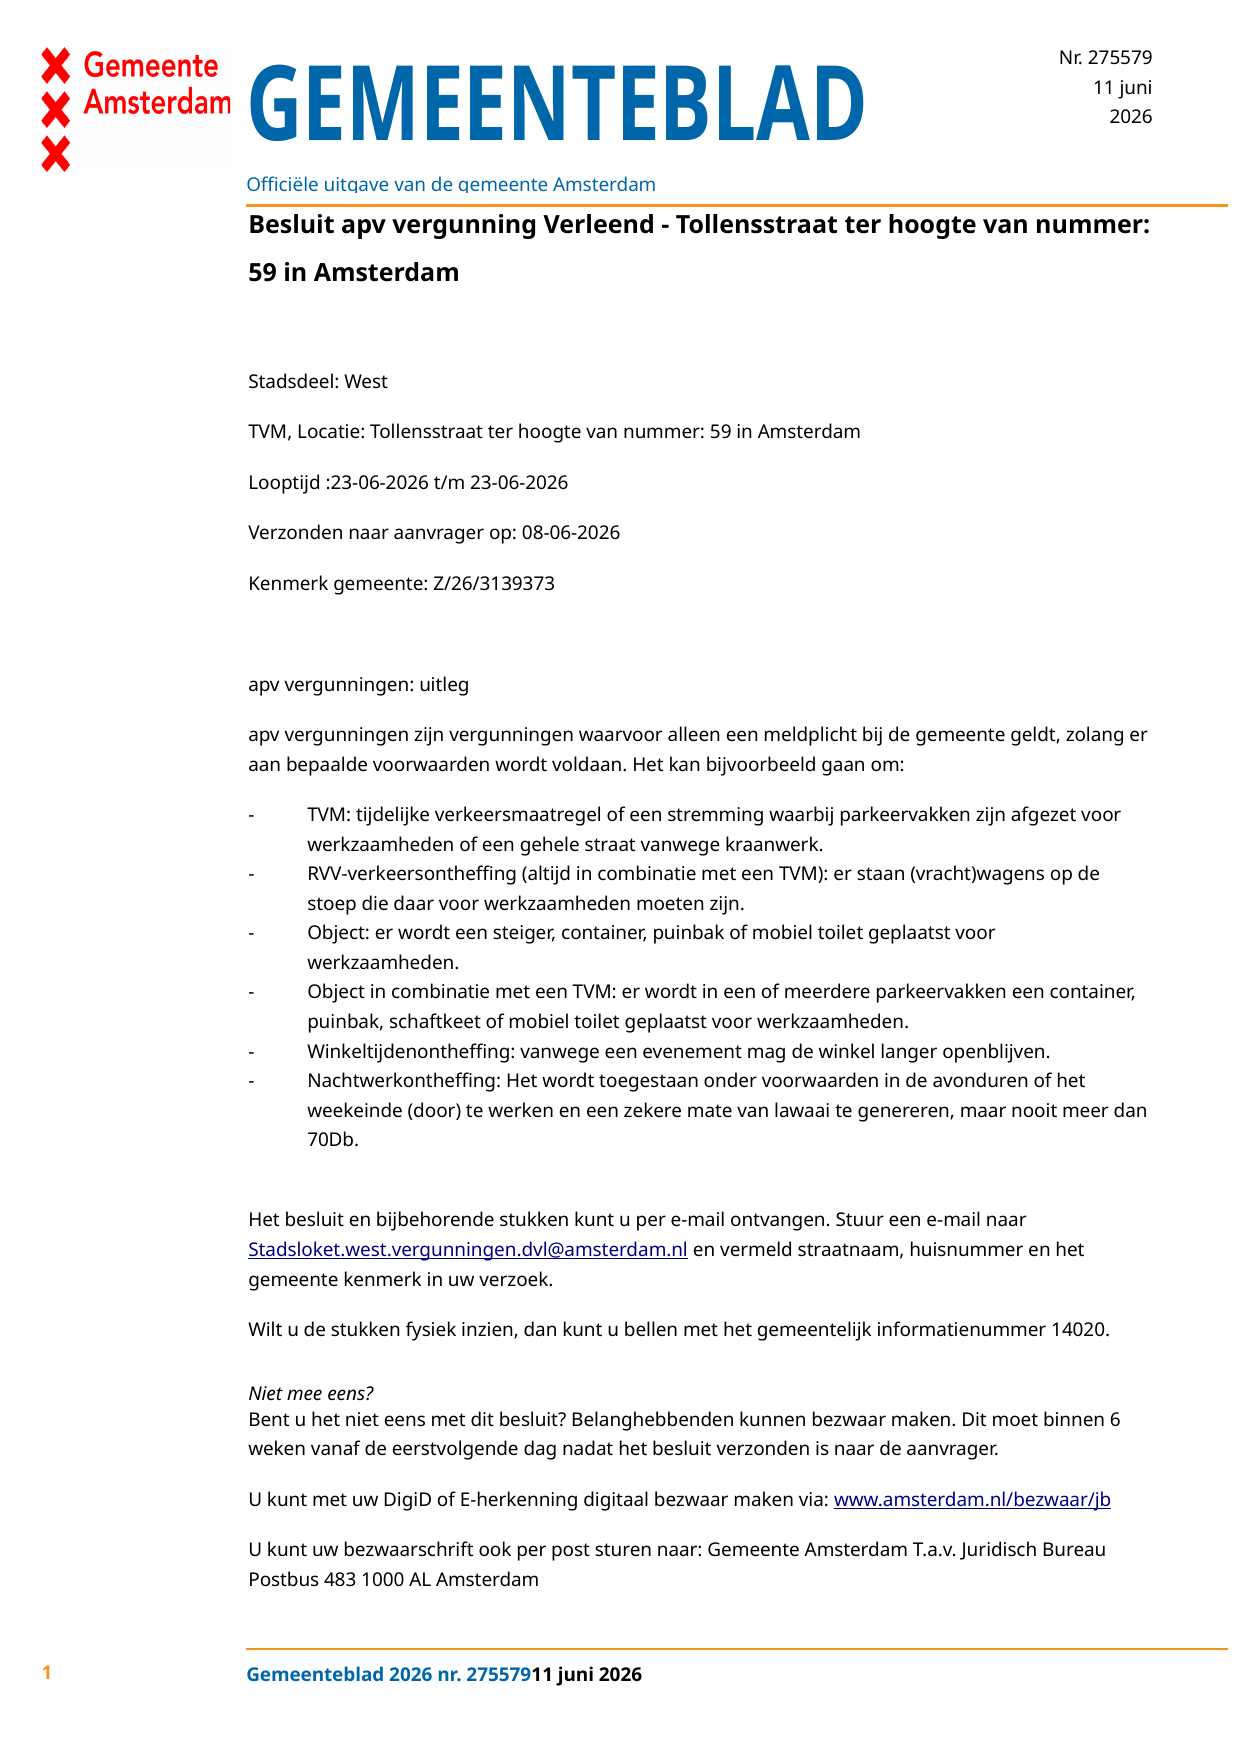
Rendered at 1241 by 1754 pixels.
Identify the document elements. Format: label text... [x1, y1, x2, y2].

text U kunt uw bezwaarschrift ook per post sturen naar: Gemeente Amsterdam T.a.v. Juridisch Bureau Postbus 483 1000 AL Amsterdam [248, 1536, 1152, 1592]
list Object in combinatie met een TVM: er wordt in een of meerdere parkeervakken een container, puinbak, schaftkeet of mobiel toilet geplaatst voor werkzaamheden. [248, 979, 1152, 1034]
text Bent u het niet eens met dit besluit? Belanghebbenden kunnen bezwaar maken. Dit moet binnen 6 weken vanaf de eerstvolgende dag nadat het besluit verzonden is naar de aanvrager. [248, 1406, 1152, 1461]
list RVV-verkeersontheffing (altijd in combinatie met een TVM): er staan (vracht)wagens op de stoep die daar voor werkzaamheden moeten zijn. [248, 860, 1152, 916]
text Kenmerk gemeente: Z/26/3139373 [248, 570, 1152, 596]
list Winkeltijdenontheffing: vanwege een evenement mag de winkel langer openblijven. [248, 1038, 1152, 1064]
text Wilt u de stukken fysiek inzien, dan kunt u bellen met het gemeentelijk informatienummer 14020. [248, 1316, 1152, 1342]
text U kunt met uw DigiD of E-herkenning digitaal bezwaar maken via: www.amsterdam.nl/bezwaar/jb [248, 1486, 1152, 1512]
list Object: er wordt een steiger, container, puinbak of mobiel toilet geplaatst voor werkzaamheden. [248, 919, 1152, 975]
text apv vergunningen: uitleg [248, 671, 1152, 697]
text Looptijd :23-06-2026 t/m 23-06-2026 [248, 469, 1152, 495]
text Het besluit en bijbehorende stukken kunt u per e-mail ontvangen. Stuur een e-mail naar Stadsloket.west.vergunningen.dvl@amsterdam.nl en vermeld straatnaam, huisnummer en het gemeente kenmerk in uw verzoek. [248, 1207, 1152, 1292]
picture [41, 47, 231, 172]
text Verzonden naar aanvrager op: 08-06-2026 [248, 519, 1152, 545]
text Niet mee eens? [248, 1380, 1152, 1406]
list Nachtwerkontheffing: Het wordt toegestaan onder voorwaarden in de avonduren of het weekeinde (door) te werken en een zekere mate van lawaai te genereren, maar nooit meer dan 70Db. [248, 1067, 1152, 1152]
text Stadsdeel: West [248, 368, 1152, 394]
text TVM, Locatie: Tollensstraat ter hoogte van nummer: 59 in Amsterdam [248, 419, 1152, 444]
list TVM: tijdelijke verkeersmaatregel of een stremming waarbij parkeervakken zijn afgezet voor werkzaamheden of een gehele straat vanwege kraanwerk. [248, 801, 1152, 857]
text apv vergunningen zijn vergunningen waarvoor alleen een meldplicht bij de gemeente geldt, zolang er aan bepaalde voorwaarden wordt voldaan. Het kan bijvoorbeeld gaan om: [248, 721, 1152, 777]
text Besluit apv vergunning Verleend - Tollensstraat ter hoogte van nummer: 59 in Amsterdam [248, 207, 1152, 288]
